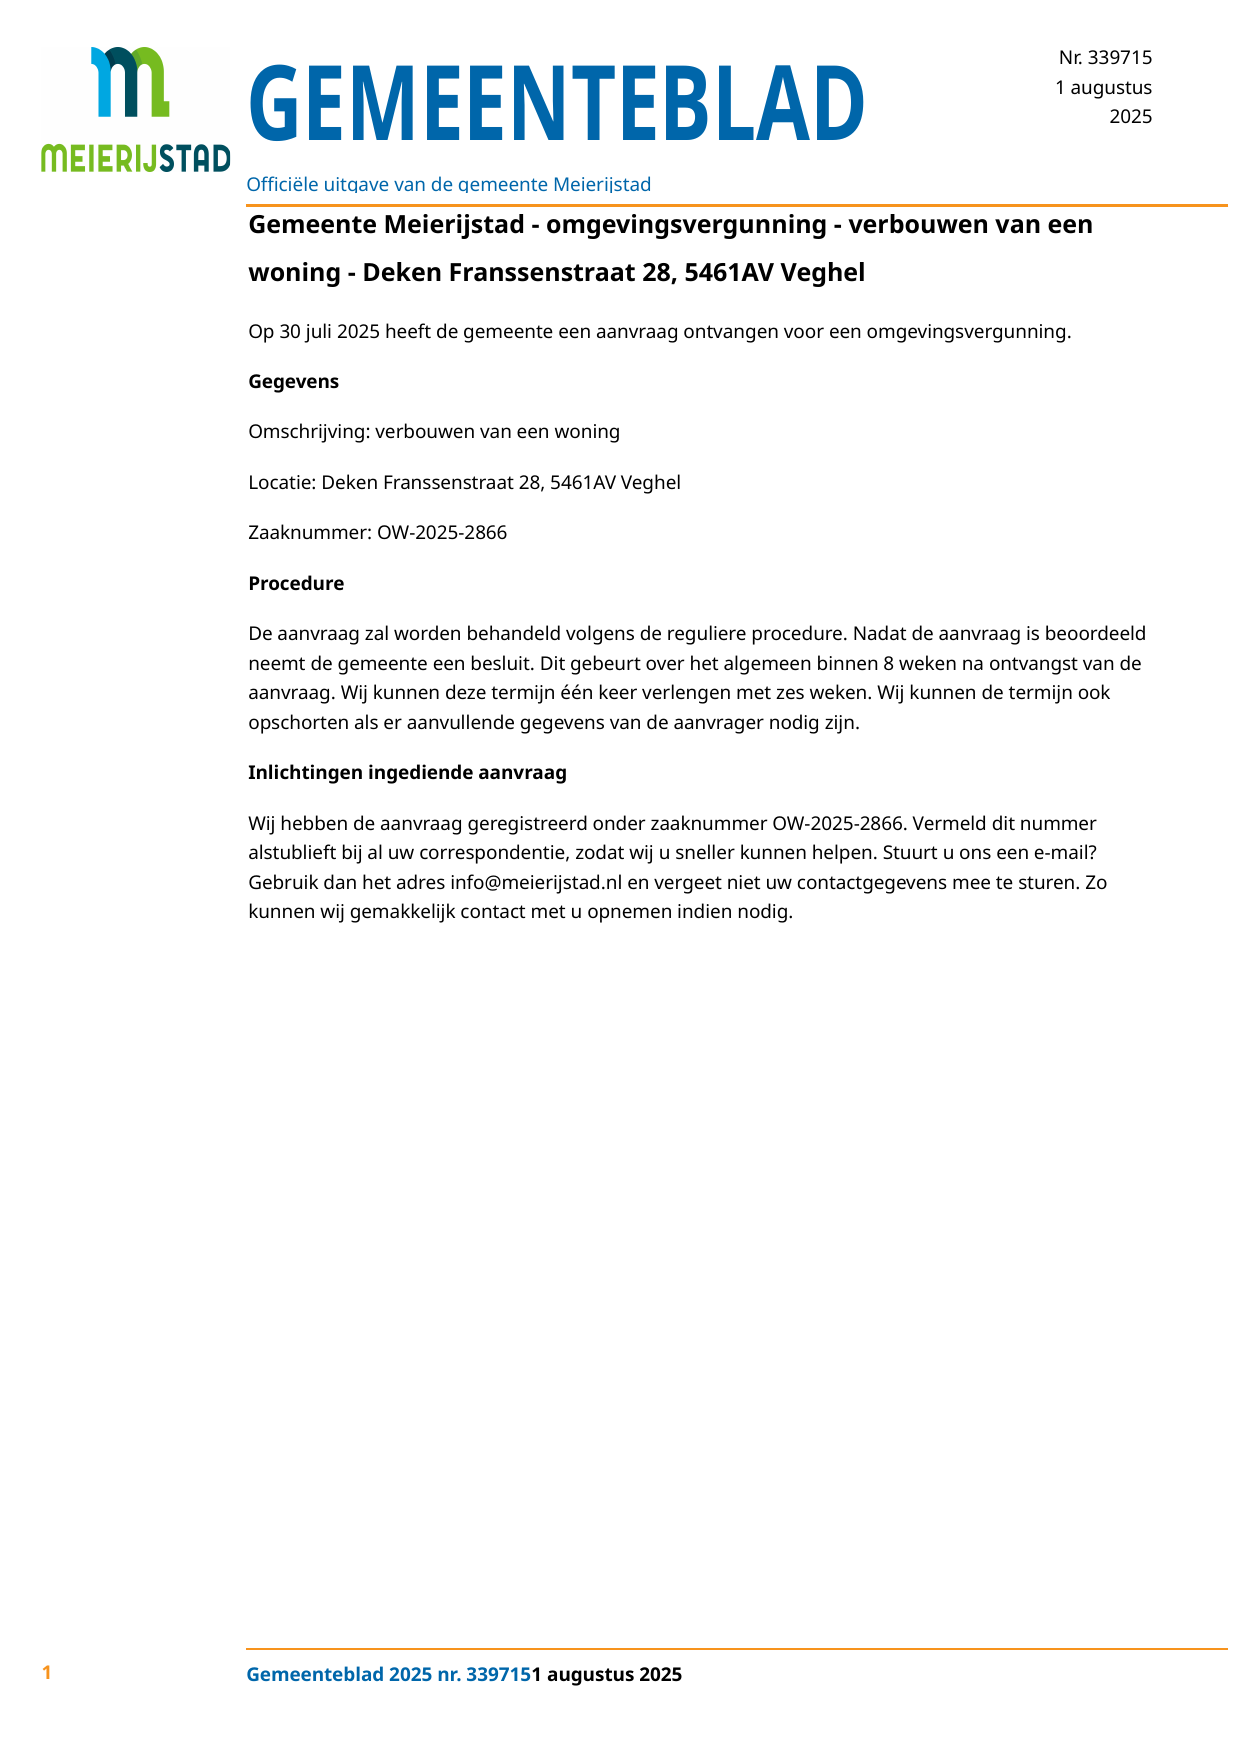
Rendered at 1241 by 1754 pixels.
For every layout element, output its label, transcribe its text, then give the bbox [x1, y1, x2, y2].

text Wij hebben de aanvraag geregistreerd onder zaaknummer OW-2025-2866. Vermeld dit nummer alstublieft bij al uw correspondentie, zodat wij u sneller kunnen helpen. Stuurt u ons een e-mail? Gebruik dan het adres info@meierijstad.nl en vergeet niet uw contactgegevens mee te sturen. Zo kunnen wij gemakkelijk contact met u opnemen indien nodig. [248, 810, 1152, 924]
text Op 30 juli 2025 heeft de gemeente een aanvraag ontvangen voor een omgevingsvergunning. [248, 318, 1152, 344]
text Procedure [248, 570, 1152, 596]
text De aanvraag zal worden behandeld volgens de reguliere procedure. Nadat de aanvraag is beoordeeld neemt de gemeente een besluit. Dit gebeurt over het algemeen binnen 8 weken na ontvangst van de aanvraag. Wij kunnen deze termijn één keer verlengen met zes weken. Wij kunnen de termijn ook opschorten als er aanvullende gegevens van de aanvrager nodig zijn. [248, 620, 1152, 735]
text Gemeente Meierijstad - omgevingsvergunning - verbouwen van een woning - Deken Franssenstraat 28, 5461AV Veghel [248, 207, 1152, 288]
text Zaaknummer: OW-2025-2866 [248, 519, 1152, 545]
text Inlichtingen ingediende aanvraag [248, 759, 1152, 785]
text Locatie: Deken Franssenstraat 28, 5461AV Veghel [248, 469, 1152, 495]
picture [41, 47, 231, 172]
text Omschrijving: verbouwen van een woning [248, 419, 1152, 444]
text Gegevens [248, 368, 1152, 394]
